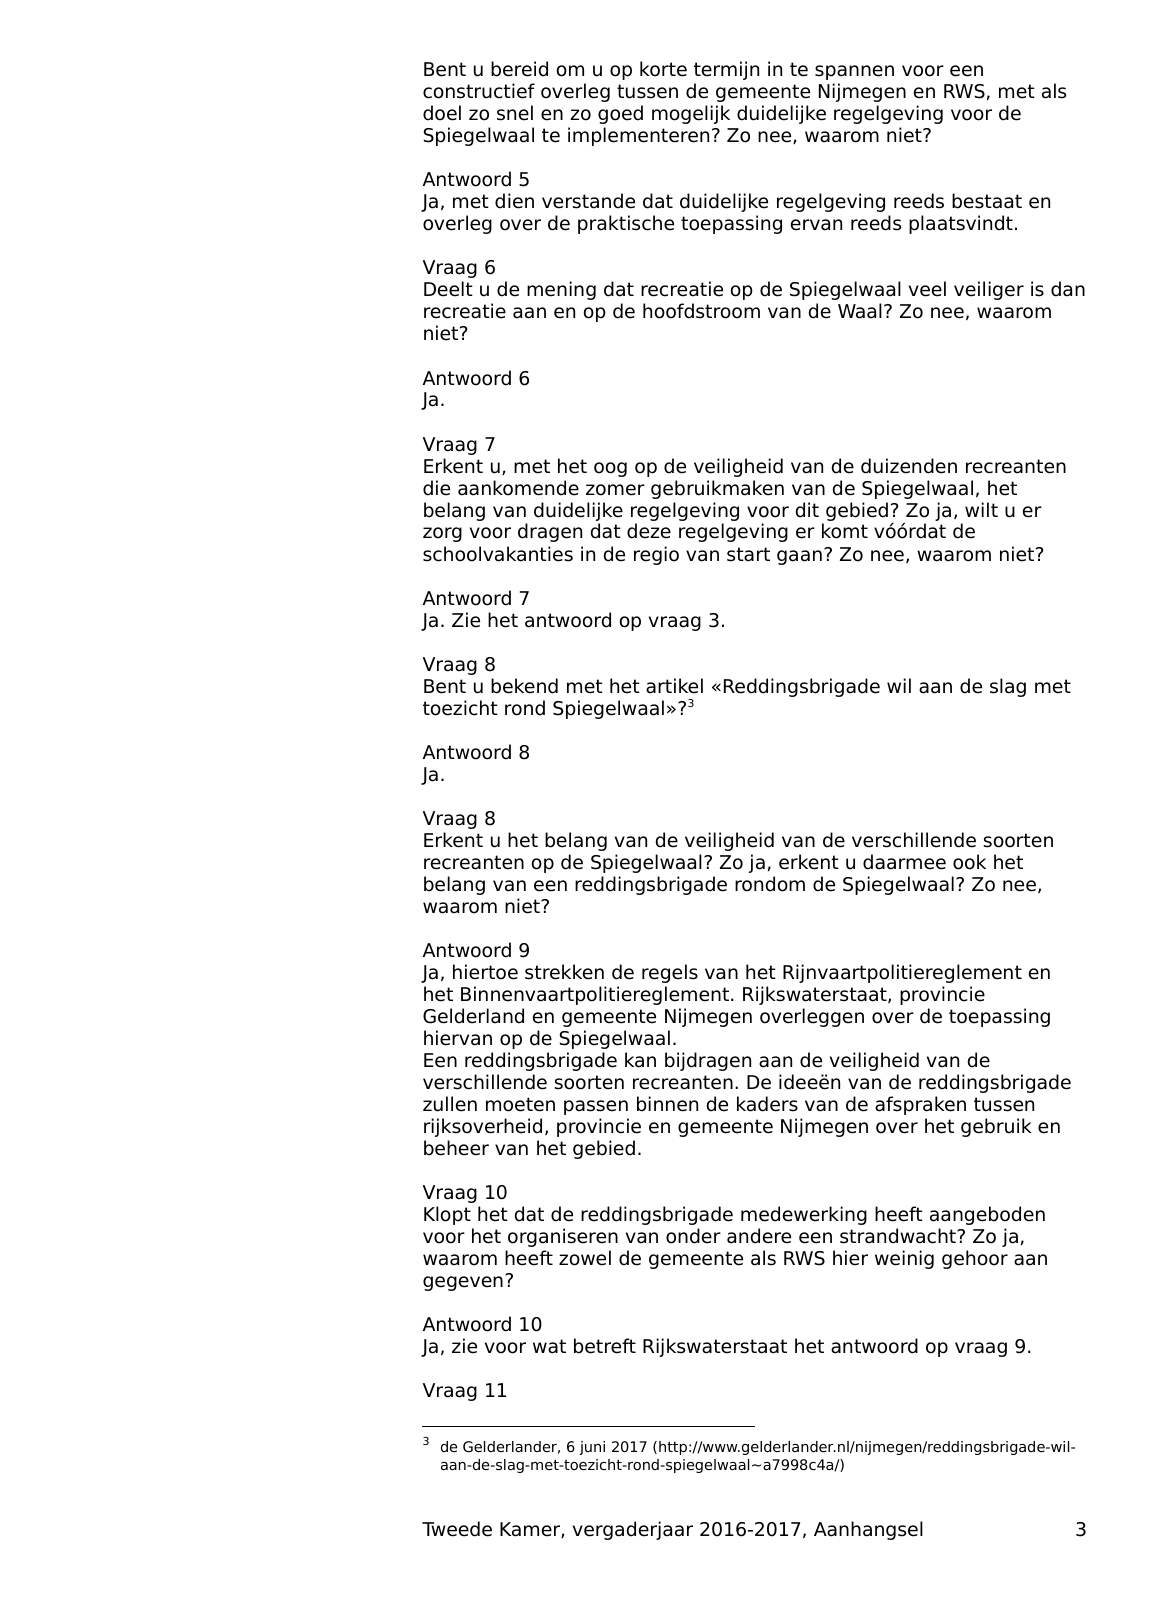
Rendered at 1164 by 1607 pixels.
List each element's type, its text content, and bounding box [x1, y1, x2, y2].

text Vraag 8 [422, 654, 1087, 676]
text Antwoord 6 [422, 367, 1087, 389]
text Bent u bekend met het artikel «Reddingsbrigade wil aan de slag met toezicht rond Spiegelwaal»? [422, 676, 1087, 720]
text Een reddingsbrigade kan bijdragen aan de veiligheid van de verschillende soorten recreanten. De ideeën van de reddingsbrigade zullen moeten passen binnen de kaders van de afspraken tussen rijksoverheid, provincie en gemeente Nijmegen over het gebruik en beheer van het gebied. [422, 1050, 1087, 1160]
text Erkent u het belang van de veiligheid van de verschillende soorten recreanten op de Spiegelwaal? Zo ja, erkent u daarmee ook het belang van een reddingsbrigade rondom de Spiegelwaal? Zo nee, waarom niet? [422, 830, 1087, 918]
text Ja, zie voor wat betreft Rijkswaterstaat het antwoord op vraag 9. [422, 1336, 1087, 1358]
text Antwoord 9 [422, 940, 1087, 962]
text Vraag 7 [422, 433, 1087, 456]
text Bent u bereid om u op korte termijn in te spannen voor een constructief overleg tussen de gemeente Nijmegen en RWS, met als doel zo snel en zo goed mogelijk duidelijke regelgeving voor de Spiegelwaal te implementeren? Zo nee, waarom niet? [422, 59, 1087, 147]
text Deelt u de mening dat recreatie op de Spiegelwaal veel veiliger is dan recreatie aan en op de hoofdstroom van de Waal? Zo nee, waarom niet? [422, 279, 1087, 345]
text Vraag 10 [422, 1182, 1087, 1204]
text Vraag 6 [422, 257, 1087, 279]
text Ja, met dien verstande dat duidelijke regelgeving reeds bestaat en overleg over de praktische toepassing ervan reeds plaatsvindt. [422, 191, 1087, 235]
text de Gelderlander, 6 juni 2017 (http://www.gelderlander.nl/nijmegen/reddingsbrigade-wil-aan-de-slag-met-toezicht-rond-spiegelwaal~a7998c4a/) [422, 1435, 1087, 1474]
text Vraag 8 [422, 808, 1087, 830]
text Ja. Zie het antwoord op vraag 3. [422, 609, 1087, 632]
text Erkent u, met het oog op de veiligheid van de duizenden recreanten die aankomende zomer gebruikmaken van de Spiegelwaal, het belang van duidelijke regelgeving voor dit gebied? Zo ja, wilt u er zorg voor dragen dat deze regelgeving er komt vóórdat de schoolvakanties in de regio van start gaan? Zo nee, waarom niet? [422, 456, 1087, 565]
text Vraag 11 [422, 1380, 1087, 1402]
text Ja. [422, 764, 1087, 786]
text Antwoord 7 [422, 588, 1087, 609]
text Antwoord 10 [422, 1314, 1087, 1336]
text Antwoord 5 [422, 169, 1087, 191]
text Klopt het dat de reddingsbrigade medewerking heeft aangeboden voor het organiseren van onder andere een strandwacht? Zo ja, waarom heeft zowel de gemeente als RWS hier weinig gehoor aan gegeven? [422, 1204, 1087, 1292]
text Antwoord 8 [422, 742, 1087, 764]
text Ja. [422, 389, 1087, 411]
text Ja, hiertoe strekken de regels van het Rijnvaartpolitiereglement en het Binnenvaartpolitiereglement. Rijkswaterstaat, provincie Gelderland en gemeente Nijmegen overleggen over de toepassing hiervan op de Spiegelwaal. [422, 962, 1087, 1050]
